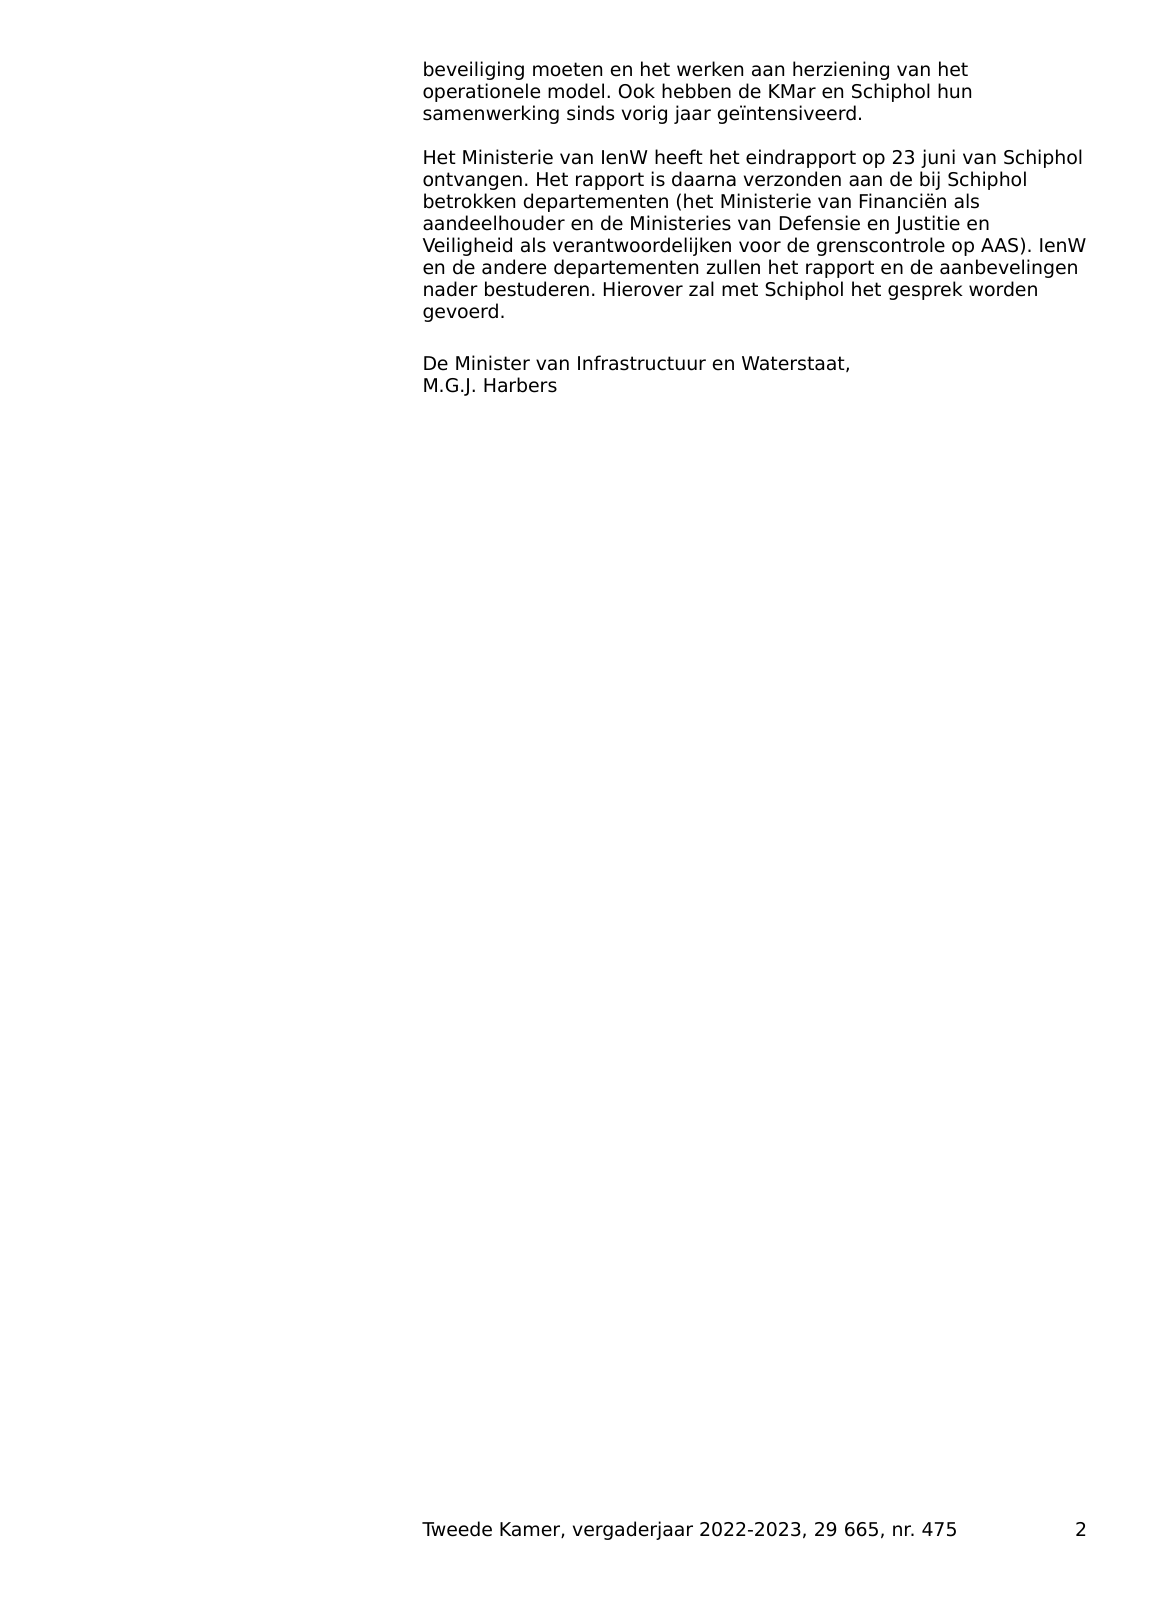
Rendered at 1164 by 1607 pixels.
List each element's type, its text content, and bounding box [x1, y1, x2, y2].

text De Minister van Infrastructuur en Waterstaat, M.G.J. Harbers [422, 353, 1087, 397]
text beveiliging moeten en het werken aan herziening van het operationele model. Ook hebben de KMar en Schiphol hun samenwerking sinds vorig jaar geïntensiveerd. [422, 59, 1087, 125]
text Het Ministerie van IenW heeft het eindrapport op 23 juni van Schiphol ontvangen. Het rapport is daarna verzonden aan de bij Schiphol betrokken departementen (het Ministerie van Financiën als aandeelhouder en de Ministeries van Defensie en Justitie en Veiligheid als verantwoordelijken voor de grenscontrole op AAS). IenW en de andere departementen zullen het rapport en de aanbevelingen nader bestuderen. Hierover zal met Schiphol het gesprek worden gevoerd. [422, 147, 1087, 323]
